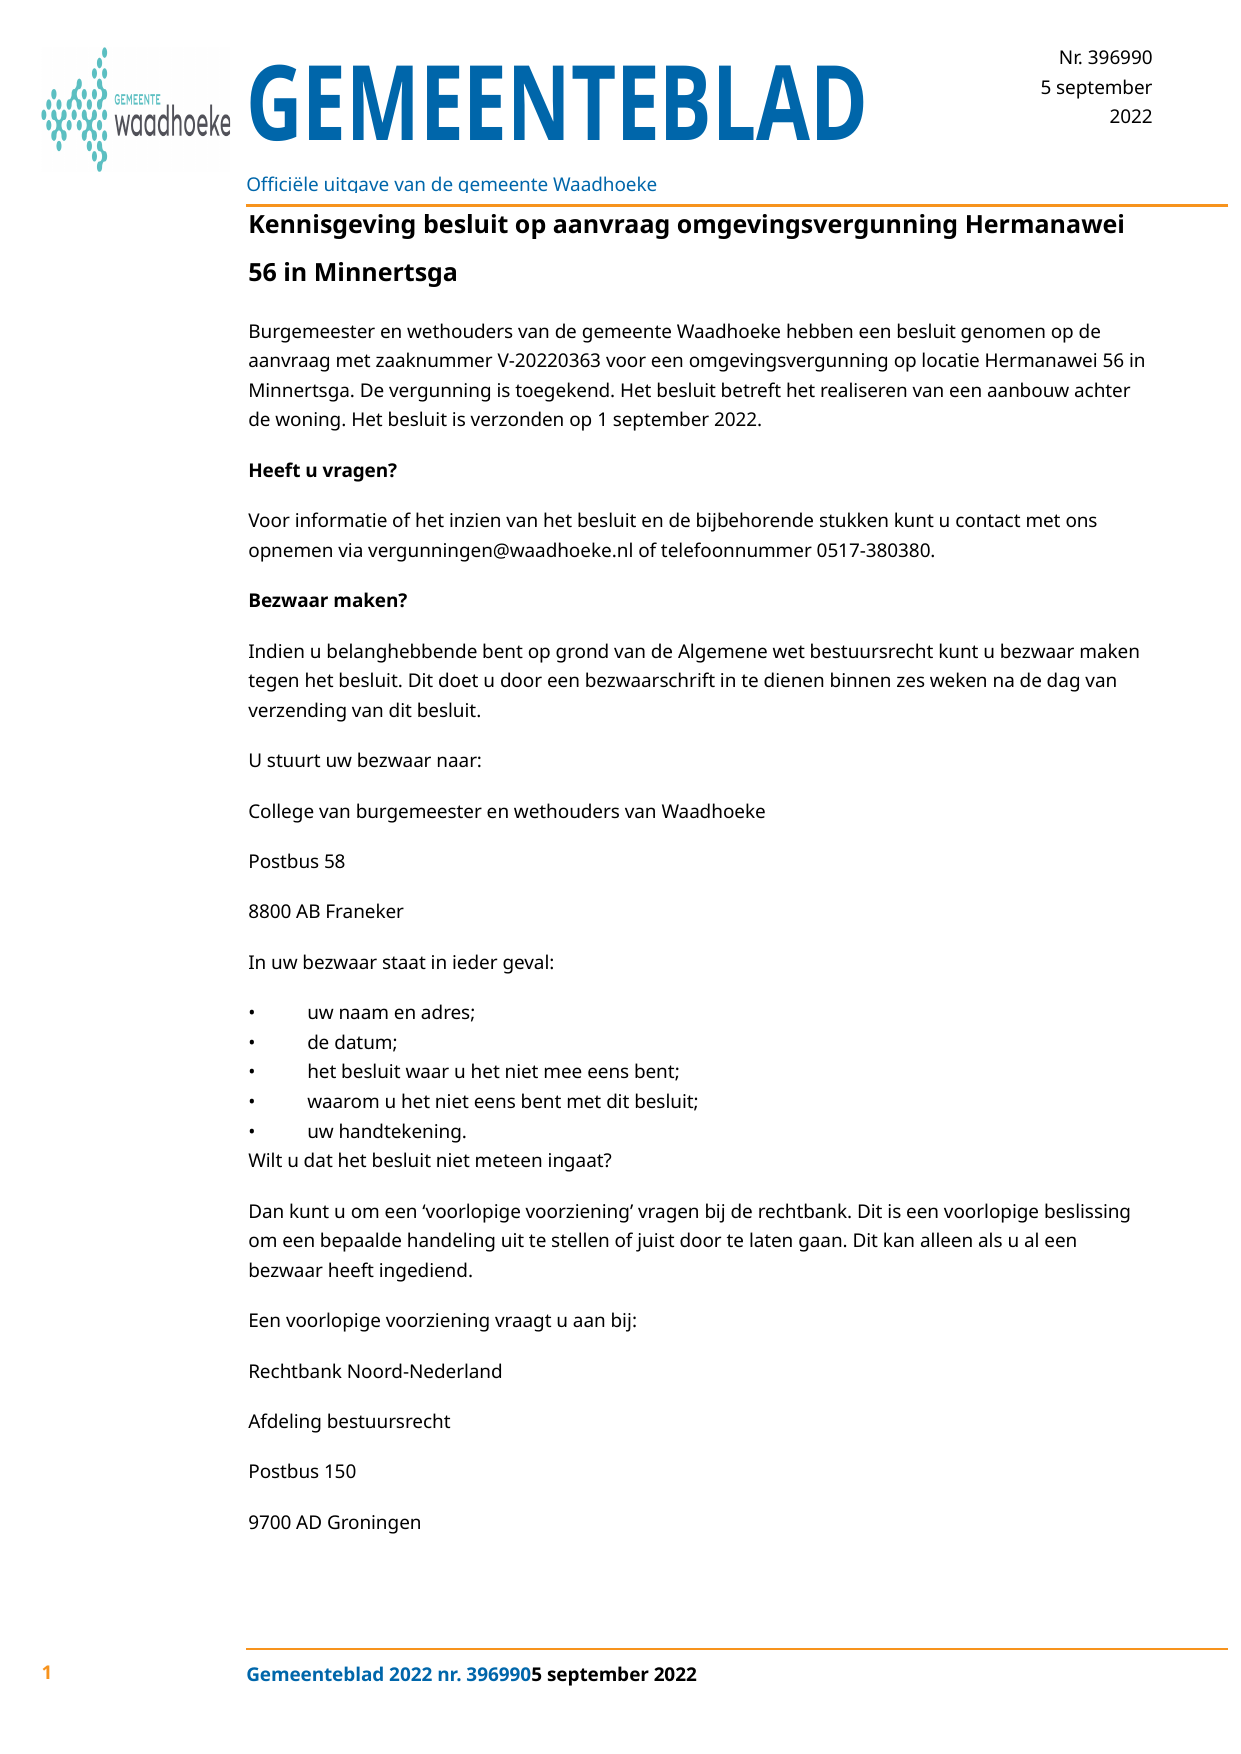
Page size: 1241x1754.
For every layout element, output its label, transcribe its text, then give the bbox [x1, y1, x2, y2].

text Dan kunt u om een ‘voorlopige voorziening’ vragen bij de rechtbank. Dit is een voorlopige beslissing om een bepaalde handeling uit te stellen of juist door te laten gaan. Dit kan alleen als u al een bezwaar heeft ingediend. [248, 1198, 1152, 1283]
picture [41, 47, 231, 172]
text Postbus 150 [248, 1459, 1152, 1484]
text Een voorlopige voorziening vraagt u aan bij: [248, 1307, 1152, 1333]
text 8800 AB Franeker [248, 899, 1152, 924]
text U stuurt uw bezwaar naar: [248, 747, 1152, 773]
text Indien u belanghebbende bent op grond van de Algemene wet bestuursrecht kunt u bezwaar maken tegen het besluit. Dit doet u door een bezwaarschrift in te dienen binnen zes weken na de dag van verzending van dit besluit. [248, 638, 1152, 723]
text Wilt u dat het besluit niet meteen ingaat? [248, 1147, 1152, 1173]
list de datum; [248, 1029, 1152, 1055]
text Postbus 58 [248, 848, 1152, 874]
list uw handtekening. [248, 1118, 1152, 1144]
text College van burgemeester en wethouders van Waadhoeke [248, 798, 1152, 824]
text Kennisgeving besluit op aanvraag omgevingsvergunning Hermanawei 56 in Minnertsga [248, 207, 1152, 288]
text Burgemeester en wethouders van de gemeente Waadhoeke hebben een besluit genomen op de aanvraag met zaaknummer V-20220363 voor een omgevingsvergunning op locatie Hermanawei 56 in Minnertsga. De vergunning is toegekend. Het besluit betreft het realiseren van een aanbouw achter de woning. Het besluit is verzonden op 1 september 2022. [248, 318, 1152, 432]
list uw naam en adres; [248, 999, 1152, 1025]
text Heeft u vragen? [248, 457, 1152, 483]
text 9700 AD Groningen [248, 1509, 1152, 1535]
text Afdeling bestuursrecht [248, 1408, 1152, 1434]
text Rechtbank Noord-Nederland [248, 1358, 1152, 1384]
text In uw bezwaar staat in ieder geval: [248, 949, 1152, 975]
list het besluit waar u het niet mee eens bent; [248, 1059, 1152, 1084]
text Voor informatie of het inzien van het besluit en de bijbehorende stukken kunt u contact met ons opnemen via vergunningen@waadhoeke.nl of telefoonnummer 0517-380380. [248, 507, 1152, 563]
text Bezwaar maken? [248, 587, 1152, 613]
list waarom u het niet eens bent met dit besluit; [248, 1088, 1152, 1114]
